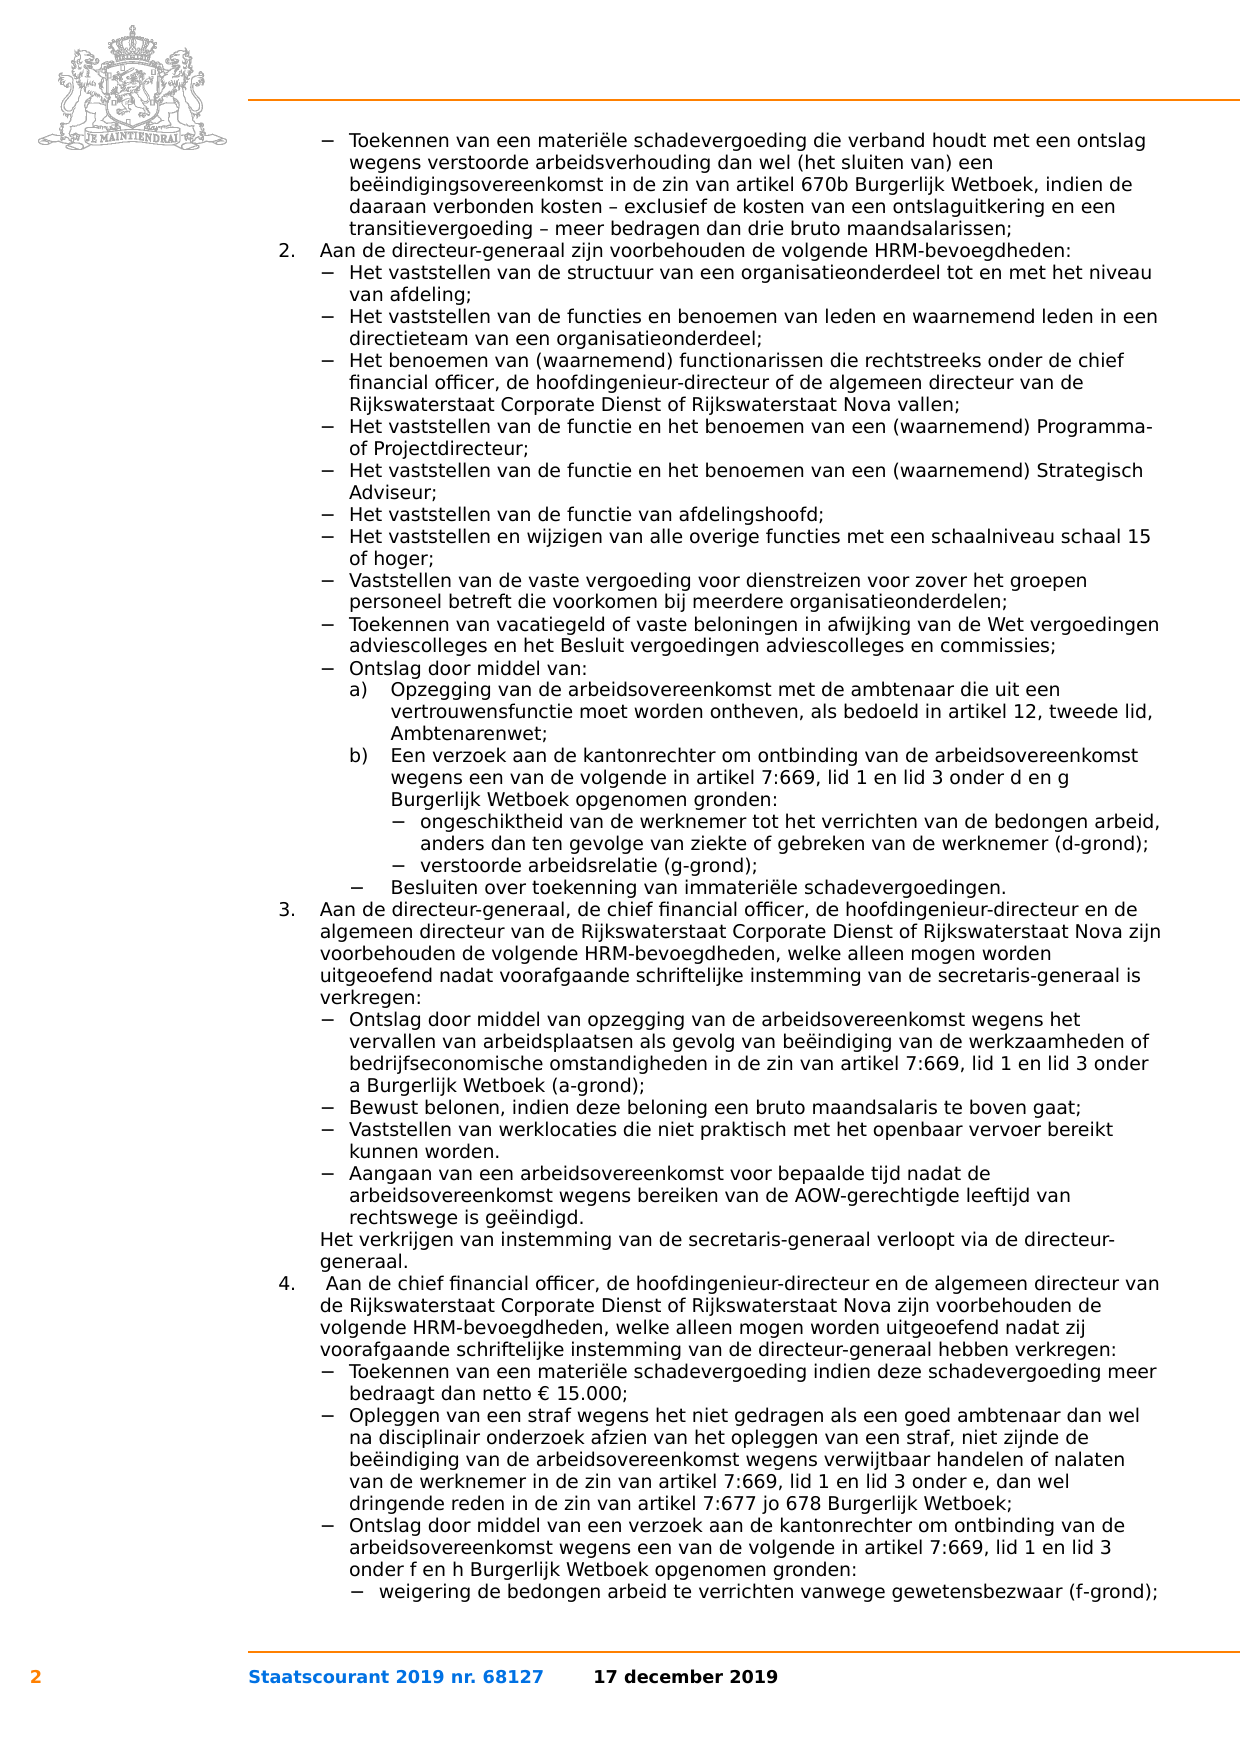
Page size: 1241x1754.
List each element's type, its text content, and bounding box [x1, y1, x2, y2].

text − Ontslag door middel van een verzoek aan de kantonrechter om ontbinding van de arbeidsovereenkomst wegens een van de volgende in artikel 7:669, lid 1 en lid 3 onder f en h Burgerlijk Wetboek opgenomen gronden: [319, 1514, 1163, 1581]
text − Toekennen van een materiële schadevergoeding indien deze schadevergoeding meer bedraagt dan netto € 15.000; [319, 1361, 1163, 1405]
text − verstoorde arbeidsrelatie (g-grond); [390, 855, 1163, 877]
text − Ontslag door middel van opzegging van de arbeidsovereenkomst wegens het vervallen van arbeidsplaatsen als gevolg van beëindiging van de werkzaamheden of bedrijfseconomische omstandigheden in de zin van artikel 7:669, lid 1 en lid 3 onder a Burgerlijk Wetboek (a-grond); [319, 1009, 1163, 1097]
text − Bewust belonen, indien deze beloning een bruto maandsalaris te boven gaat; [319, 1097, 1163, 1119]
text − Besluiten over toekenning van immateriële schadevergoedingen. [349, 877, 1163, 899]
text − Het vaststellen en wijzigen van alle overige functies met een schaalniveau schaal 15 of hoger; [319, 526, 1163, 569]
text − Het vaststellen van de structuur van een organisatieonderdeel tot en met het niveau van afdeling; [319, 262, 1163, 306]
text − Ontslag door middel van: [319, 657, 1163, 679]
text − ongeschiktheid van de werknemer tot het verrichten van de bedongen arbeid, anders dan ten gevolge van ziekte of gebreken van de werknemer (d-grond); [390, 811, 1163, 855]
text − Toekennen van een materiële schadevergoeding die verband houdt met een ontslag wegens verstoorde arbeidsverhouding dan wel (het sluiten van) een beëindigingsovereenkomst in de zin van artikel 670b Burgerlijk Wetboek, indien de daaraan verbonden kosten – exclusief de kosten van een ontslaguitkering en een transitievergoeding – meer bedragen dan drie bruto maandsalarissen; [319, 130, 1163, 240]
text − Vaststellen van de vaste vergoeding voor dienstreizen voor zover het groepen personeel betreft die voorkomen bij meerdere organisatieonderdelen; [319, 569, 1163, 613]
picture [38, 25, 227, 150]
text − Vaststellen van werklocaties die niet praktisch met het openbaar vervoer bereikt kunnen worden. [319, 1119, 1163, 1163]
text a) Opzegging van de arbeidsovereenkomst met de ambtenaar die uit een vertrouwensfunctie moet worden ontheven, als bedoeld in artikel 12, tweede lid, Ambtenarenwet; [349, 679, 1163, 745]
text − Het benoemen van (waarnemend) functionarissen die rechtstreeks onder de chief financial officer, de hoofdingenieur-directeur of de algemeen directeur van de Rijkswaterstaat Corporate Dienst of Rijkswaterstaat Nova vallen; [319, 350, 1163, 416]
text − Opleggen van een straf wegens het niet gedragen als een goed ambtenaar dan wel na disciplinair onderzoek afzien van het opleggen van een straf, niet zijnde de beëindiging van de arbeidsovereenkomst wegens verwijtbaar handelen of nalaten van de werknemer in de zin van artikel 7:669, lid 1 en lid 3 onder e, dan wel dringende reden in de zin van artikel 7:677 jo 678 Burgerlijk Wetboek; [319, 1405, 1163, 1514]
text − Het vaststellen van de functies en benoemen van leden en waarnemend leden in een directieteam van een organisatieonderdeel; [319, 306, 1163, 350]
text − Het vaststellen van de functie en het benoemen van een (waarnemend) Strategisch Adviseur; [319, 459, 1163, 503]
text − weigering de bedongen arbeid te verrichten vanwege gewetensbezwaar (f‑grond); [349, 1581, 1163, 1602]
text 3. Aan de directeur-generaal, de chief financial officer, de hoofdingenieur-directeur en de algemeen directeur van de Rijkswaterstaat Corporate Dienst of Rijkswaterstaat Nova zijn voorbehouden de volgende HRM-bevoegdheden, welke alleen mogen worden uitgeoefend nadat voorafgaande schriftelijke instemming van de secretaris-generaal is verkregen: [278, 899, 1163, 1009]
text 2. Aan de directeur-generaal zijn voorbehouden de volgende HRM-bevoegdheden: [278, 240, 1163, 262]
text − Toekennen van vacatiegeld of vaste beloningen in afwijking van de Wet vergoedingen adviescolleges en het Besluit vergoedingen adviescolleges en commissies; [319, 613, 1163, 657]
text Het verkrijgen van instemming van de secretaris-generaal verloopt via de directeur- generaal. [319, 1229, 1163, 1273]
text − Het vaststellen van de functie en het benoemen van een (waarnemend) Programma- of Projectdirecteur; [319, 416, 1163, 459]
text 4. Aan de chief financial officer, de hoofdingenieur-directeur en de algemeen directeur van de Rijkswaterstaat Corporate Dienst of Rijkswaterstaat Nova zijn voorbehouden de volgende HRM-bevoegdheden, welke alleen mogen worden uitgeoefend nadat zij voorafgaande schriftelijke instemming van de directeur-generaal hebben verkregen: [278, 1273, 1163, 1361]
text − Het vaststellen van de functie van afdelingshoofd; [319, 503, 1163, 526]
text b) Een verzoek aan de kantonrechter om ontbinding van de arbeidsovereenkomst wegens een van de volgende in artikel 7:669, lid 1 en lid 3 onder d en g Burgerlijk Wetboek opgenomen gronden: [349, 745, 1163, 811]
text − Aangaan van een arbeidsovereenkomst voor bepaalde tijd nadat de arbeidsovereenkomst wegens bereiken van de AOW-gerechtigde leeftijd van rechtswege is geëindigd. [319, 1163, 1163, 1229]
